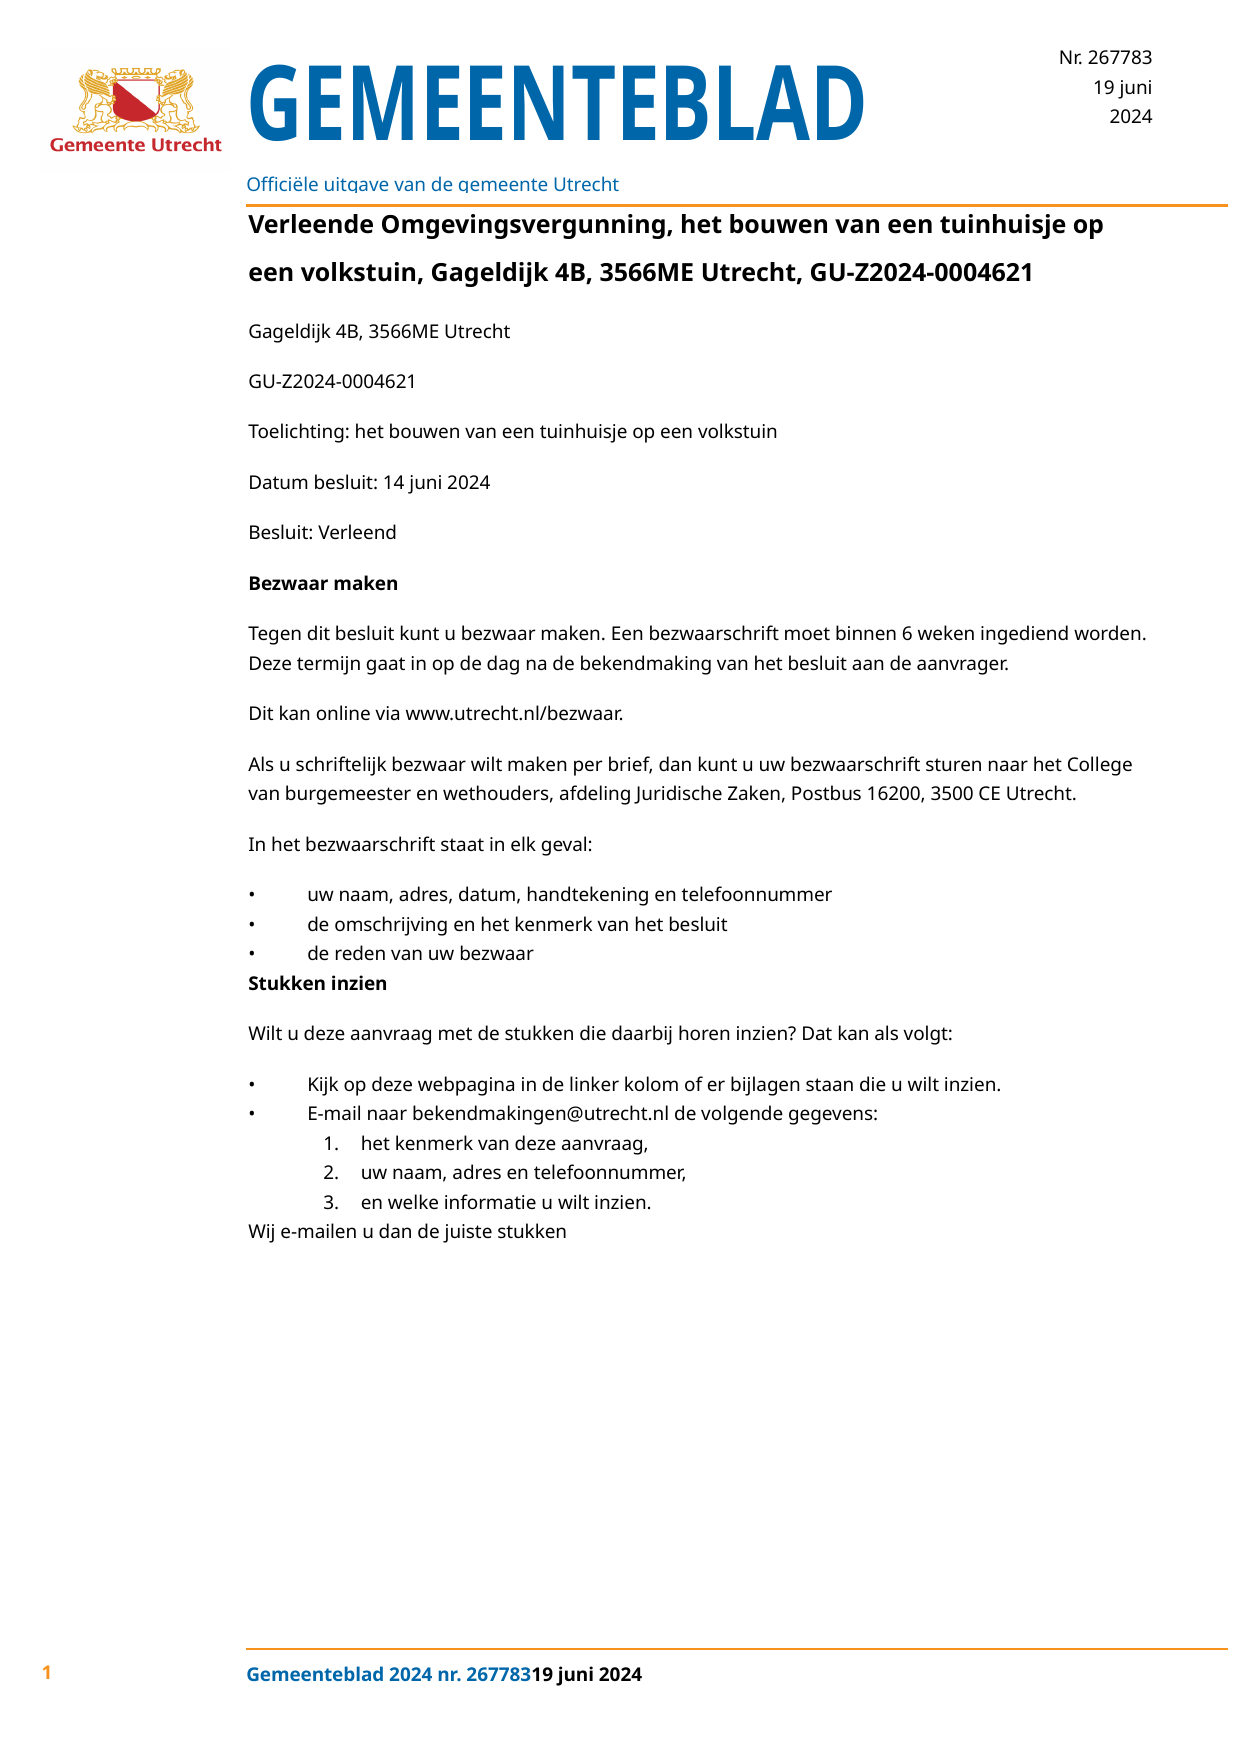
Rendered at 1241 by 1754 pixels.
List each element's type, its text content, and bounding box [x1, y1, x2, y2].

text Toelichting: het bouwen van een tuinhuisje op een volkstuin [248, 419, 1152, 444]
text Dit kan online via www.utrecht.nl/bezwaar. [248, 700, 1152, 726]
text In het bezwaarschrift staat in elk geval: [248, 831, 1152, 857]
text GU-Z2024-0004621 [248, 368, 1152, 394]
text Stukken inzien [248, 970, 1152, 996]
list de omschrijving en het kenmerk van het besluit [248, 911, 1152, 937]
list uw naam, adres, datum, handtekening en telefoonnummer [248, 881, 1152, 907]
list het kenmerk van deze aanvraag, [323, 1130, 1152, 1156]
text Datum besluit: 14 juni 2024 [248, 469, 1152, 495]
list en welke informatie u wilt inzien. [323, 1189, 1152, 1215]
text Besluit: Verleend [248, 519, 1152, 545]
text Verleende Omgevingsvergunning, het bouwen van een tuinhuisje op een volkstuin, Gageldijk 4B, 3566ME Utrecht, GU-Z2024-0004621 [248, 207, 1152, 288]
list uw naam, adres en telefoonnummer, [323, 1159, 1152, 1185]
list Kijk op deze webpagina in de linker kolom of er bijlagen staan die u wilt inzien. [248, 1071, 1152, 1097]
picture [41, 47, 231, 172]
text Bezwaar maken [248, 570, 1152, 596]
text Tegen dit besluit kunt u bezwaar maken. Een bezwaarschrift moet binnen 6 weken ingediend worden. Deze termijn gaat in op de dag na de bekendmaking van het besluit aan de aanvrager. [248, 620, 1152, 676]
list de reden van uw bezwaar [248, 940, 1152, 966]
list E-mail naar bekendmakingen@utrecht.nl de volgende gegevens: [248, 1100, 1152, 1126]
text Als u schriftelijk bezwaar wilt maken per brief, dan kunt u uw bezwaarschrift sturen naar het College van burgemeester en wethouders, afdeling Juridische Zaken, Postbus 16200, 3500 CE Utrecht. [248, 751, 1152, 806]
text Wij e-mailen u dan de juiste stukken [248, 1219, 1152, 1244]
text Gageldijk 4B, 3566ME Utrecht [248, 318, 1152, 344]
text Wilt u deze aanvraag met de stukken die daarbij horen inzien? Dat kan als volgt: [248, 1020, 1152, 1046]
